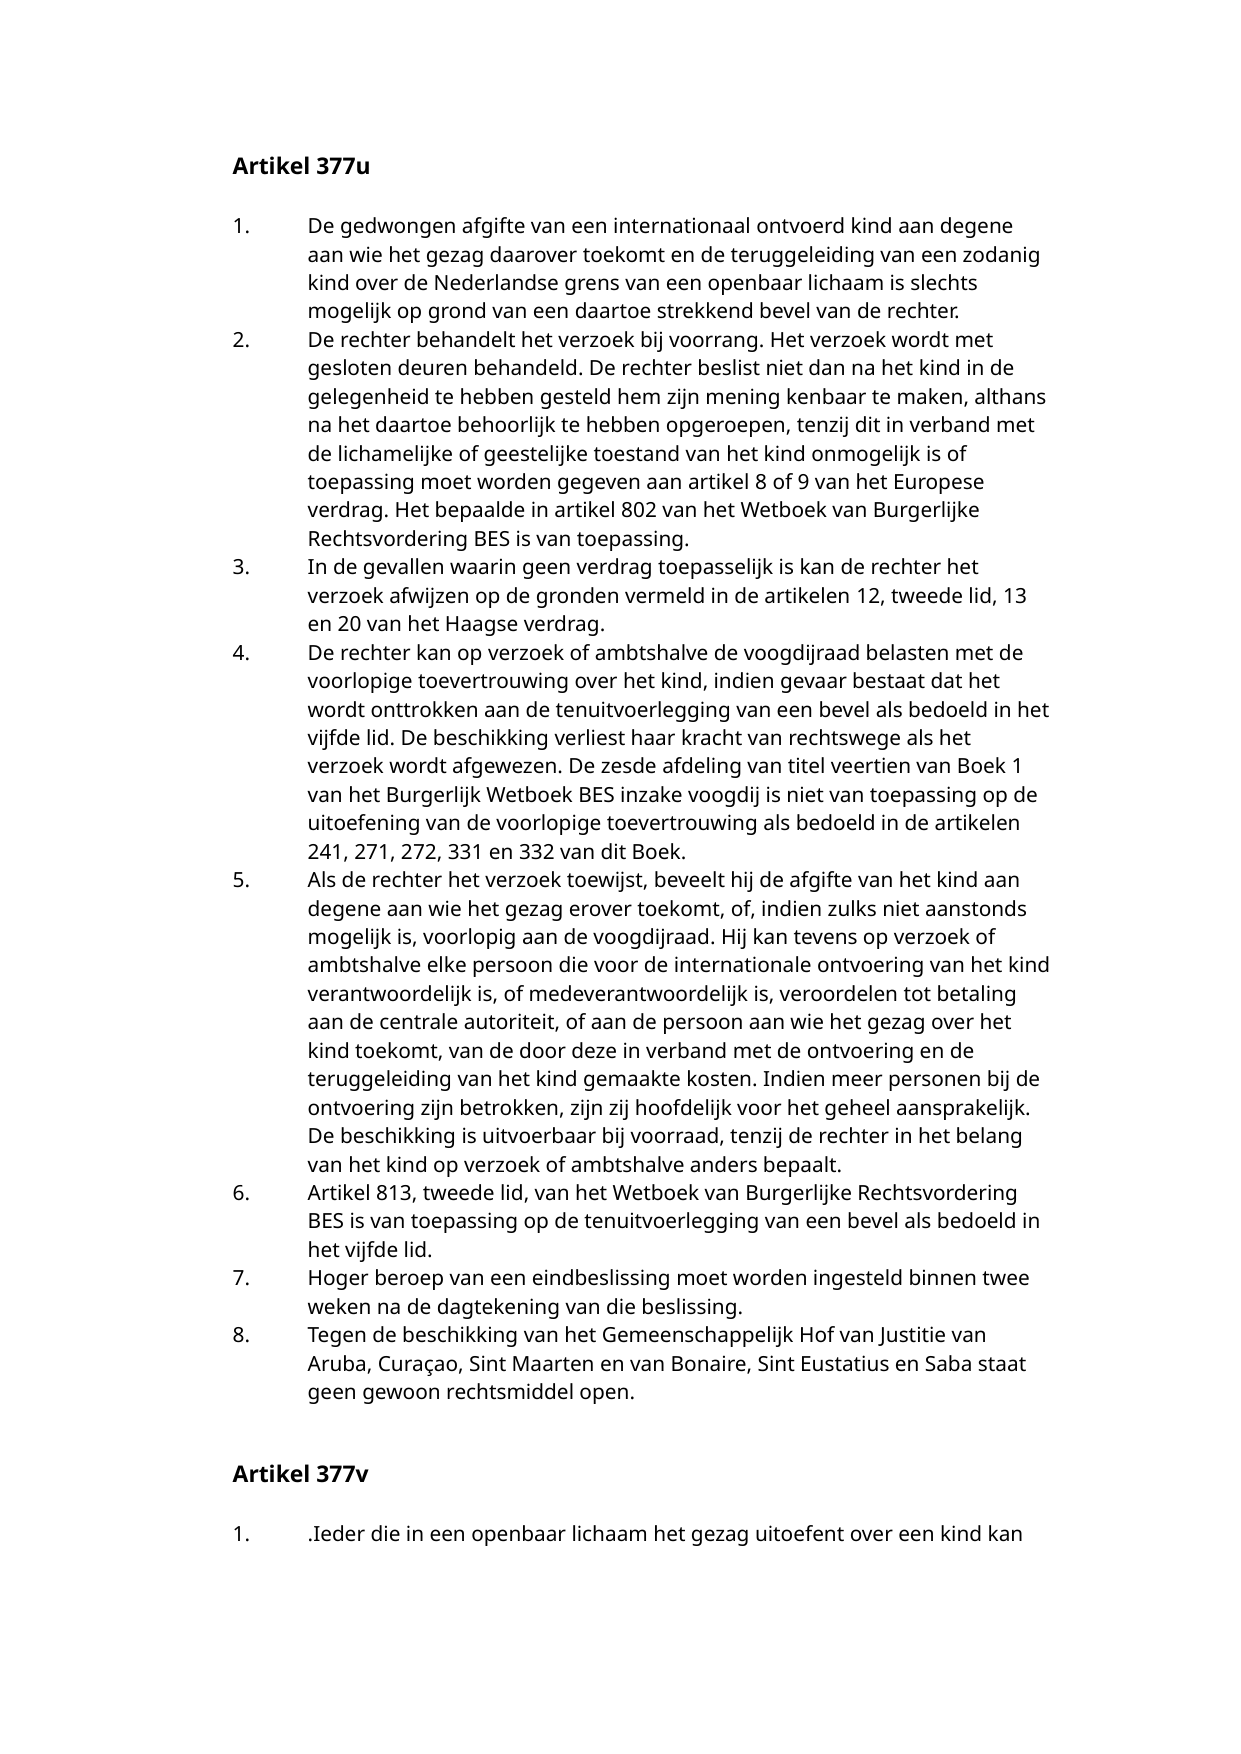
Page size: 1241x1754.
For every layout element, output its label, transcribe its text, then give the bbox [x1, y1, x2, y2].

list De gedwongen afgifte van een internationaal ontvoerd kind aan degene aan wie het gezag daarover toekomt en de teruggeleiding van een zodanig kind over de Nederlandse grens van een openbaar lichaam is slechts mogelijk op grond van een daartoe strekkend bevel van de rechter. [232, 211, 1053, 325]
list In de gevallen waarin geen verdrag toepasselijk is kan de rechter het verzoek afwijzen op de gronden vermeld in de artikelen 12, tweede lid, 13 en 20 van het Haagse verdrag. [232, 552, 1053, 638]
list Artikel 813, tweede lid, van het Wetboek van Burgerlijke Rechtsvordering BES is van toepassing op de tenuitvoerlegging van een bevel als bedoeld in het vijfde lid. [232, 1178, 1053, 1263]
list De rechter behandelt het verzoek bij voorrang. Het verzoek wordt met gesloten deuren behandeld. De rechter beslist niet dan na het kind in de gelegenheid te hebben gesteld hem zijn mening kenbaar te maken, althans na het daartoe behoorlijk te hebben opgeroepen, tenzij dit in verband met de lichamelijke of geestelijke toestand van het kind onmogelijk is of toepassing moet worden gegeven aan artikel 8 of 9 van het Europese verdrag. Het bepaalde in artikel 802 van het Wetboek van Burgerlijke Rechtsvordering BES is van toepassing. [232, 325, 1053, 552]
subtitle Artikel 377v [232, 1458, 1053, 1489]
list De rechter kan op verzoek of ambtshalve de voogdijraad belasten met de voorlopige toevertrouwing over het kind, indien gevaar bestaat dat het wordt onttrokken aan de tenuitvoerlegging van een bevel als bedoeld in het vijfde lid. De beschikking verliest haar kracht van rechtswege als het verzoek wordt afgewezen. De zesde afdeling van titel veertien van Boek 1 van het Burgerlijk Wetboek BES inzake voogdij is niet van toepassing op de uitoefening van de voorlopige toevertrouwing als bedoeld in de artikelen 241, 271, 272, 331 en 332 van dit Boek. [232, 638, 1053, 865]
list .Ieder die in een openbaar lichaam het gezag uitoefent over een kind kan [232, 1519, 1053, 1548]
list Als de rechter het verzoek toewijst, beveelt hij de afgifte van het kind aan degene aan wie het gezag erover toekomt, of, indien zulks niet aanstonds mogelijk is, voorlopig aan de voogdijraad. Hij kan tevens op verzoek of ambtshalve elke persoon die voor de internationale ontvoering van het kind verantwoordelijk is, of medeverantwoordelijk is, veroordelen tot betaling aan de centrale autoriteit, of aan de persoon aan wie het gezag over het kind toekomt, van de door deze in verband met de ontvoering en de teruggeleiding van het kind gemaakte kosten. Indien meer personen bij de ontvoering zijn betrokken, zijn zij hoofdelijk voor het geheel aansprakelijk. De beschikking is uitvoerbaar bij voorraad, tenzij de rechter in het belang van het kind op verzoek of ambtshalve anders bepaalt. [232, 865, 1053, 1178]
subtitle Artikel 377u [232, 150, 1053, 181]
list Tegen de beschikking van het Gemeenschappelijk Hof van Justitie van Aruba, Curaçao, Sint Maarten en van Bonaire, Sint Eustatius en Saba staat geen gewoon rechtsmiddel open. [232, 1320, 1053, 1406]
list Hoger beroep van een eindbeslissing moet worden ingesteld binnen twee weken na de dagtekening van die beslissing. [232, 1263, 1053, 1320]
